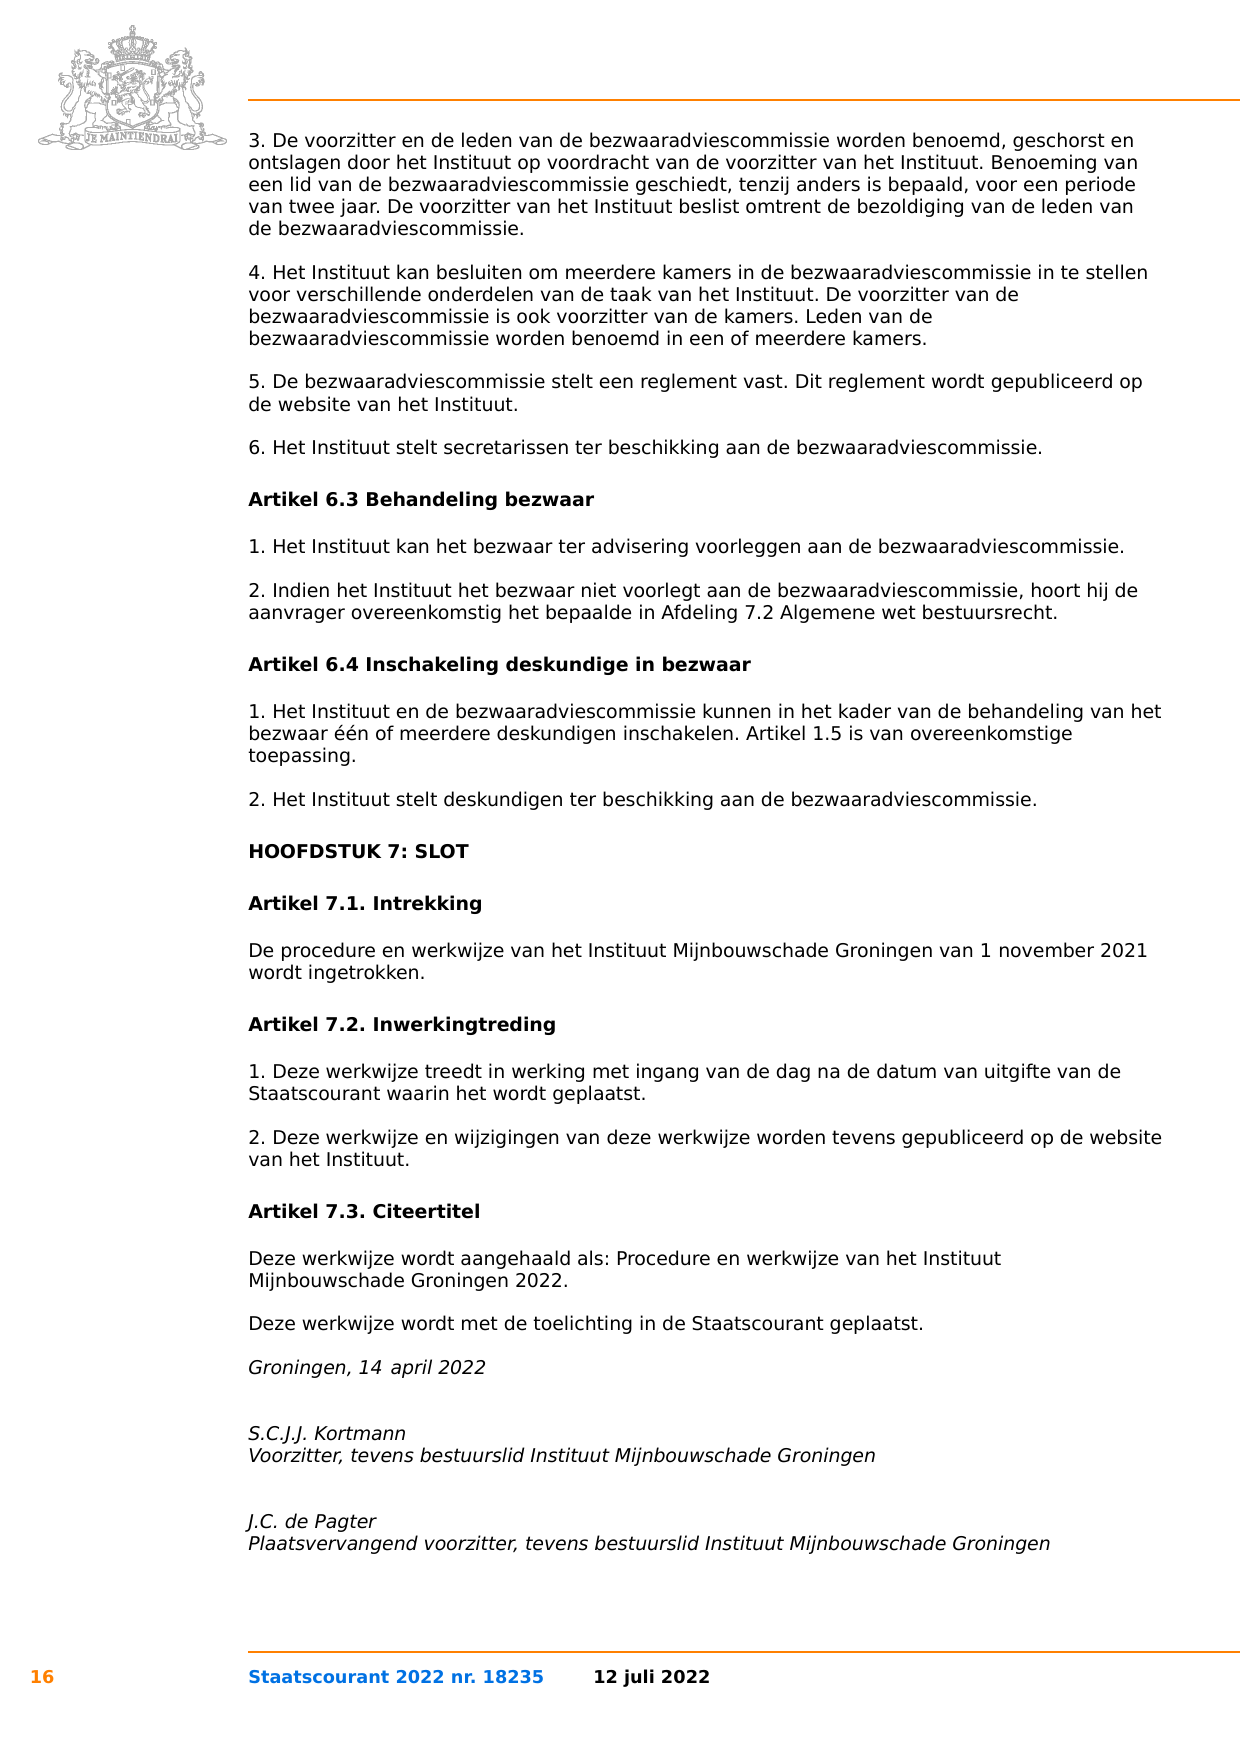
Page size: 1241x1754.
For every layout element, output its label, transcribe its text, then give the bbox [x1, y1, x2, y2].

text 4. Het Instituut kan besluiten om meerdere kamers in de bezwaaradviescommissie in te stellen voor verschillende onderdelen van de taak van het Instituut. De voorzitter van de bezwaaradviescommissie is ook voorzitter van de kamers. Leden van de bezwaaradviescommissie worden benoemd in een of meerdere kamers. [248, 262, 1163, 349]
text S.C.J.J. Kortmann Voorzitter, tevens bestuurslid Instituut Mijnbouwschade Groningen [248, 1401, 1163, 1467]
subtitle Artikel 7.3. Citeertitel [248, 1201, 1163, 1222]
picture [38, 25, 227, 150]
text Deze werkwijze wordt met de toelichting in de Staatscourant geplaatst. [248, 1313, 1163, 1335]
text 1. Het Instituut kan het bezwaar ter advisering voorleggen aan de bezwaaradviescommissie. [248, 536, 1163, 558]
text Groningen, 14 april 2022 [248, 1357, 1163, 1379]
text 6. Het Instituut stelt secretarissen ter beschikking aan de bezwaaradviescommissie. [248, 437, 1163, 459]
subtitle Artikel 7.1. Intrekking [248, 893, 1163, 915]
text Deze werkwijze wordt aangehaald als: Procedure en werkwijze van het Instituut Mijnbouwschade Groningen 2022. [248, 1247, 1163, 1291]
subtitle Artikel 6.4 Inschakeling deskundige in bezwaar [248, 654, 1163, 676]
subtitle Artikel 6.3 Behandeling bezwaar [248, 489, 1163, 511]
subtitle HOOFDSTUK 7: SLOT [248, 841, 1163, 863]
text De procedure en werkwijze van het Instituut Mijnbouwschade Groningen van 1 november 2021 wordt ingetrokken. [248, 940, 1163, 984]
text 2. Deze werkwijze en wijzigingen van deze werkwijze worden tevens gepubliceerd op de website van het Instituut. [248, 1127, 1163, 1171]
text 1. Het Instituut en de bezwaaradviescommissie kunnen in het kader van de behandeling van het bezwaar één of meerdere deskundigen inschakelen. Artikel 1.5 is van overeenkomstige toepassing. [248, 701, 1163, 767]
text 3. De voorzitter en de leden van de bezwaaradviescommissie worden benoemd, geschorst en ontslagen door het Instituut op voordracht van de voorzitter van het Instituut. Benoeming van een lid van de bezwaaradviescommissie geschiedt, tenzij anders is bepaald, voor een periode van twee jaar. De voorzitter van het Instituut beslist omtrent de bezoldiging van de leden van de bezwaaradviescommissie. [248, 130, 1163, 240]
text J.C. de Pagter Plaatsvervangend voorzitter, tevens bestuurslid Instituut Mijnbouwschade Groningen [248, 1489, 1163, 1555]
subtitle Artikel 7.2. Inwerkingtreding [248, 1014, 1163, 1036]
text 2. Het Instituut stelt deskundigen ter beschikking aan de bezwaaradviescommissie. [248, 789, 1163, 811]
text 5. De bezwaaradviescommissie stelt een reglement vast. Dit reglement wordt gepubliceerd op de website van het Instituut. [248, 371, 1163, 415]
text 1. Deze werkwijze treedt in werking met ingang van de dag na de datum van uitgifte van de Staatscourant waarin het wordt geplaatst. [248, 1061, 1163, 1105]
text 2. Indien het Instituut het bezwaar niet voorlegt aan de bezwaaradviescommissie, hoort hij de aanvrager overeenkomstig het bepaalde in Afdeling 7.2 Algemene wet bestuursrecht. [248, 580, 1163, 624]
